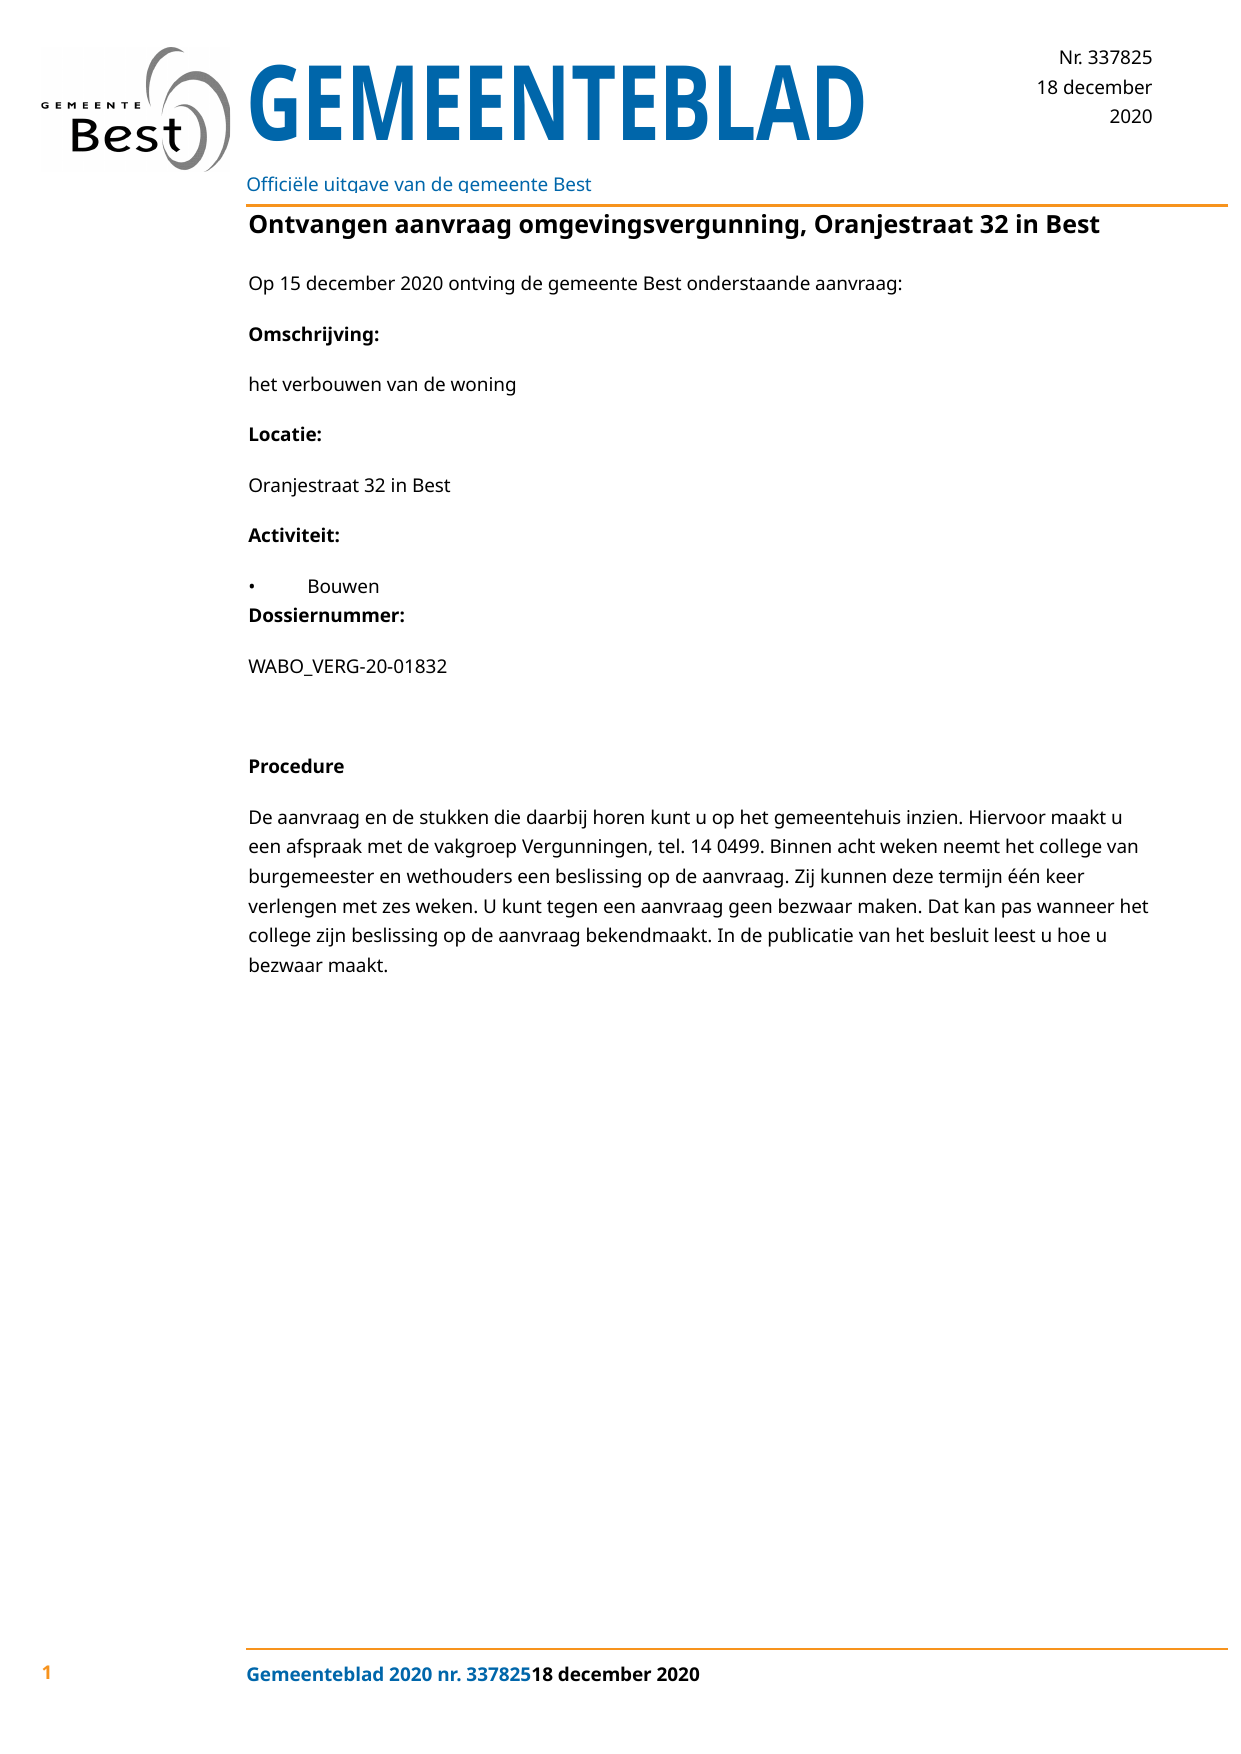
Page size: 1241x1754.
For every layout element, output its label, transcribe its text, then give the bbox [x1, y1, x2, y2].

text Op 15 december 2020 ontving de gemeente Best onderstaande aanvraag: [248, 270, 1152, 296]
text De aanvraag en de stukken die daarbij horen kunt u op het gemeentehuis inzien. Hiervoor maakt u een afspraak met de vakgroep Vergunningen, tel. 14 0499. Binnen acht weken neemt het college van burgemeester en wethouders een beslissing op de aanvraag. Zij kunnen deze termijn één keer verlengen met zes weken. U kunt tegen een aanvraag geen bezwaar maken. Dat kan pas wanneer het college zijn beslissing op de aanvraag bekendmaakt. In de publicatie van het besluit leest u hoe u bezwaar maakt. [248, 804, 1152, 978]
text Omschrijving: [248, 321, 1152, 346]
text Dossiernummer: [248, 602, 1152, 628]
text het verbouwen van de woning [248, 371, 1152, 397]
text Ontvangen aanvraag omgevingsvergunning, Oranjestraat 32 in Best [248, 207, 1152, 241]
text Locatie: [248, 422, 1152, 447]
text WABO_VERG-20-01832 [248, 653, 1152, 678]
picture [41, 47, 231, 172]
text Activiteit: [248, 522, 1152, 548]
text Oranjestraat 32 in Best [248, 472, 1152, 498]
text Procedure [248, 754, 1152, 779]
list Bouwen [248, 573, 1152, 598]
